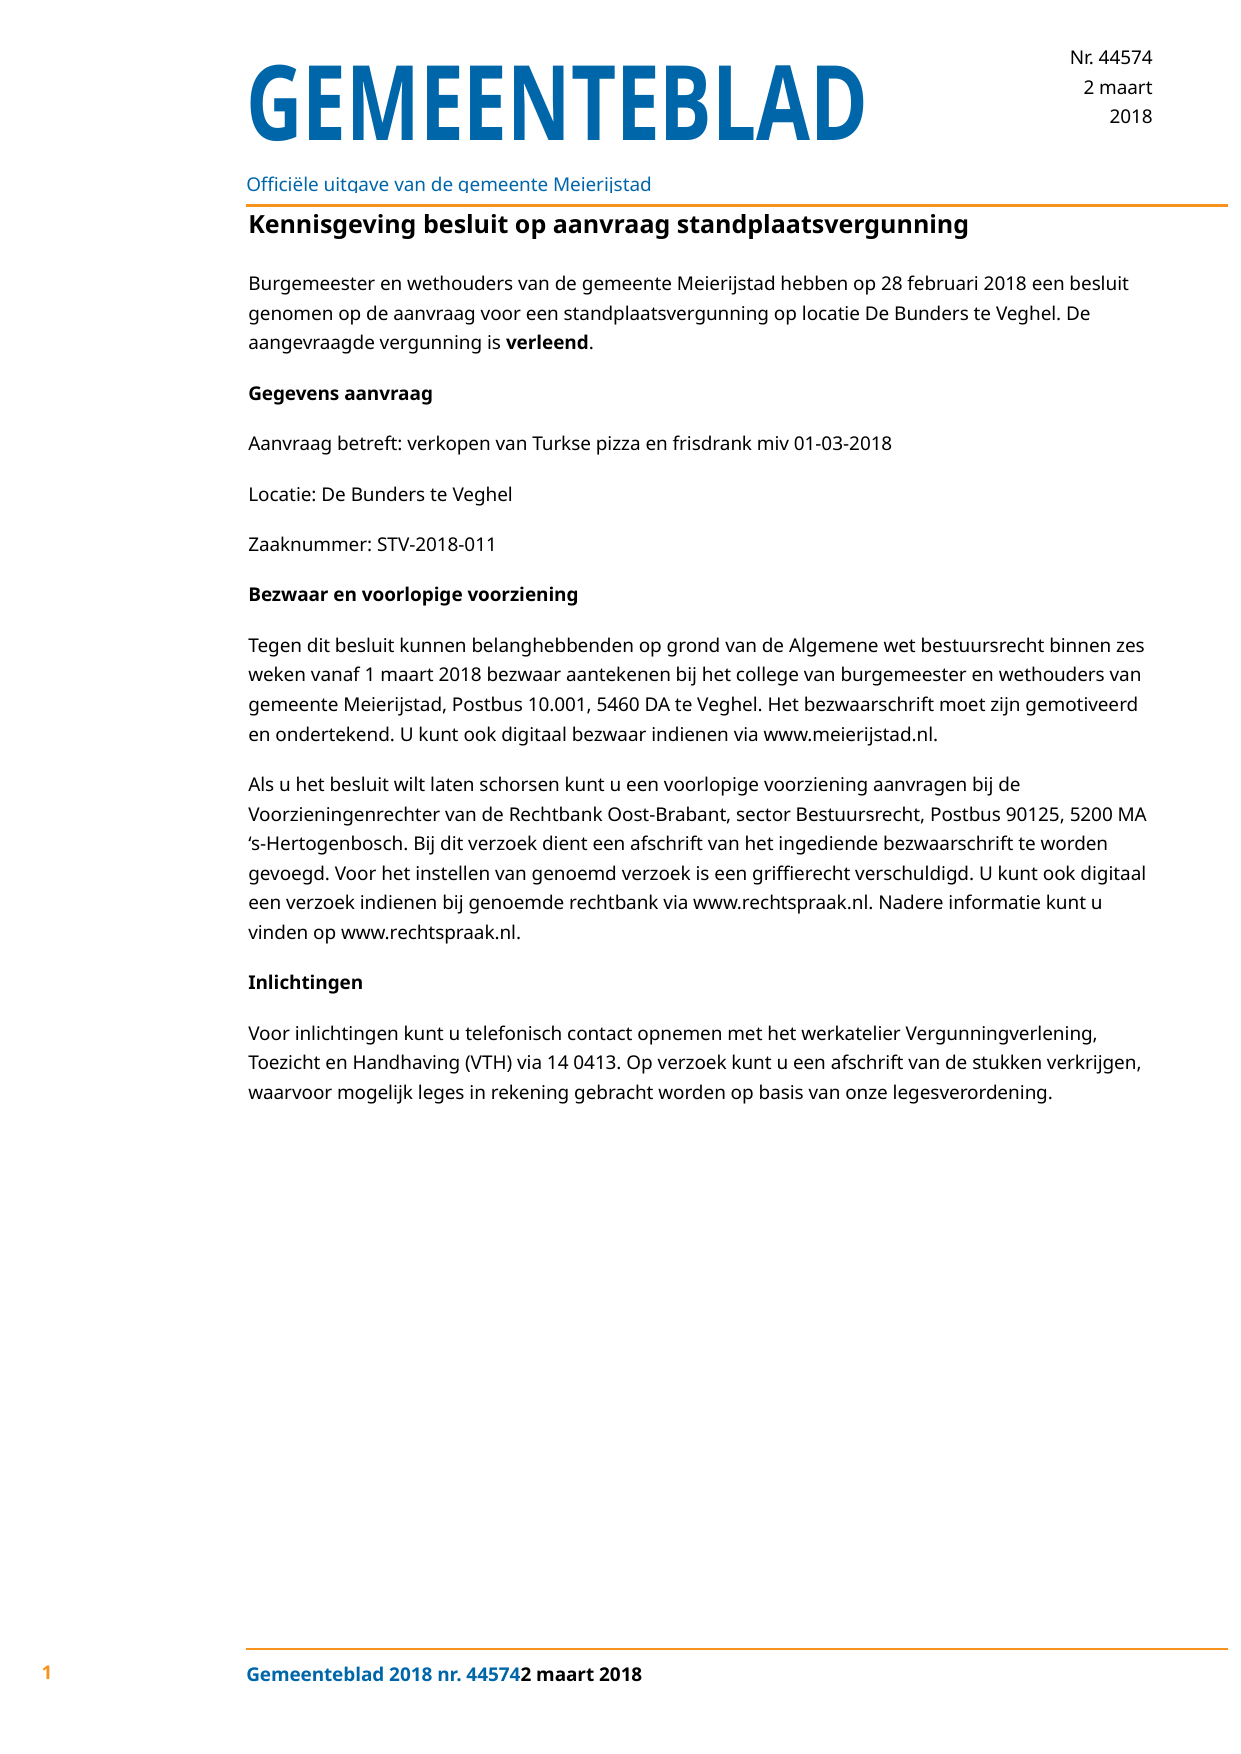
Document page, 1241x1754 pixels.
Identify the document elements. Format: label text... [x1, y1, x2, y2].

text Locatie: De Bunders te Veghel [248, 481, 1152, 506]
text Gegevens aanvraag [248, 380, 1152, 406]
text Inlichtingen [248, 969, 1152, 995]
text Bezwaar en voorlopige voorziening [248, 582, 1152, 607]
text Burgemeester en wethouders van de gemeente Meierijstad hebben op 28 februari 2018 een besluit genomen op de aanvraag voor een standplaatsvergunning op locatie De Bunders te Veghel. De aangevraagde vergunning is verleend. [248, 270, 1152, 355]
picture [41, 47, 231, 172]
text Als u het besluit wilt laten schorsen kunt u een voorlopige voorziening aanvragen bij de Voorzieningenrechter van de Rechtbank Oost-Brabant, sector Bestuursrecht, Postbus 90125, 5200 MA ‘s-Hertogenbosch. Bij dit verzoek dient een afschrift van het ingediende bezwaarschrift te worden gevoegd. Voor het instellen van genoemd verzoek is een griffierecht verschuldigd. U kunt ook digitaal een verzoek indienen bij genoemde rechtbank via www.rechtspraak.nl. Nadere informatie kunt u vinden op www.rechtspraak.nl. [248, 771, 1152, 945]
text Aanvraag betreft: verkopen van Turkse pizza en frisdrank miv 01-03-2018 [248, 430, 1152, 456]
text Voor inlichtingen kunt u telefonisch contact opnemen met het werkatelier Vergunningverlening, Toezicht en Handhaving (VTH) via 14 0413. Op verzoek kunt u een afschrift van de stukken verkrijgen, waarvoor mogelijk leges in rekening gebracht worden op basis van onze legesverordening. [248, 1020, 1152, 1105]
text Zaaknummer: STV-2018-011 [248, 531, 1152, 557]
text Kennisgeving besluit op aanvraag standplaatsvergunning [248, 207, 1152, 241]
text Tegen dit besluit kunnen belanghebbenden op grond van de Algemene wet bestuursrecht binnen zes weken vanaf 1 maart 2018 bezwaar aantekenen bij het college van burgemeester en wethouders van gemeente Meierijstad, Postbus 10.001, 5460 DA te Veghel. Het bezwaarschrift moet zijn gemotiveerd en ondertekend. U kunt ook digitaal bezwaar indienen via www.meierijstad.nl. [248, 632, 1152, 746]
